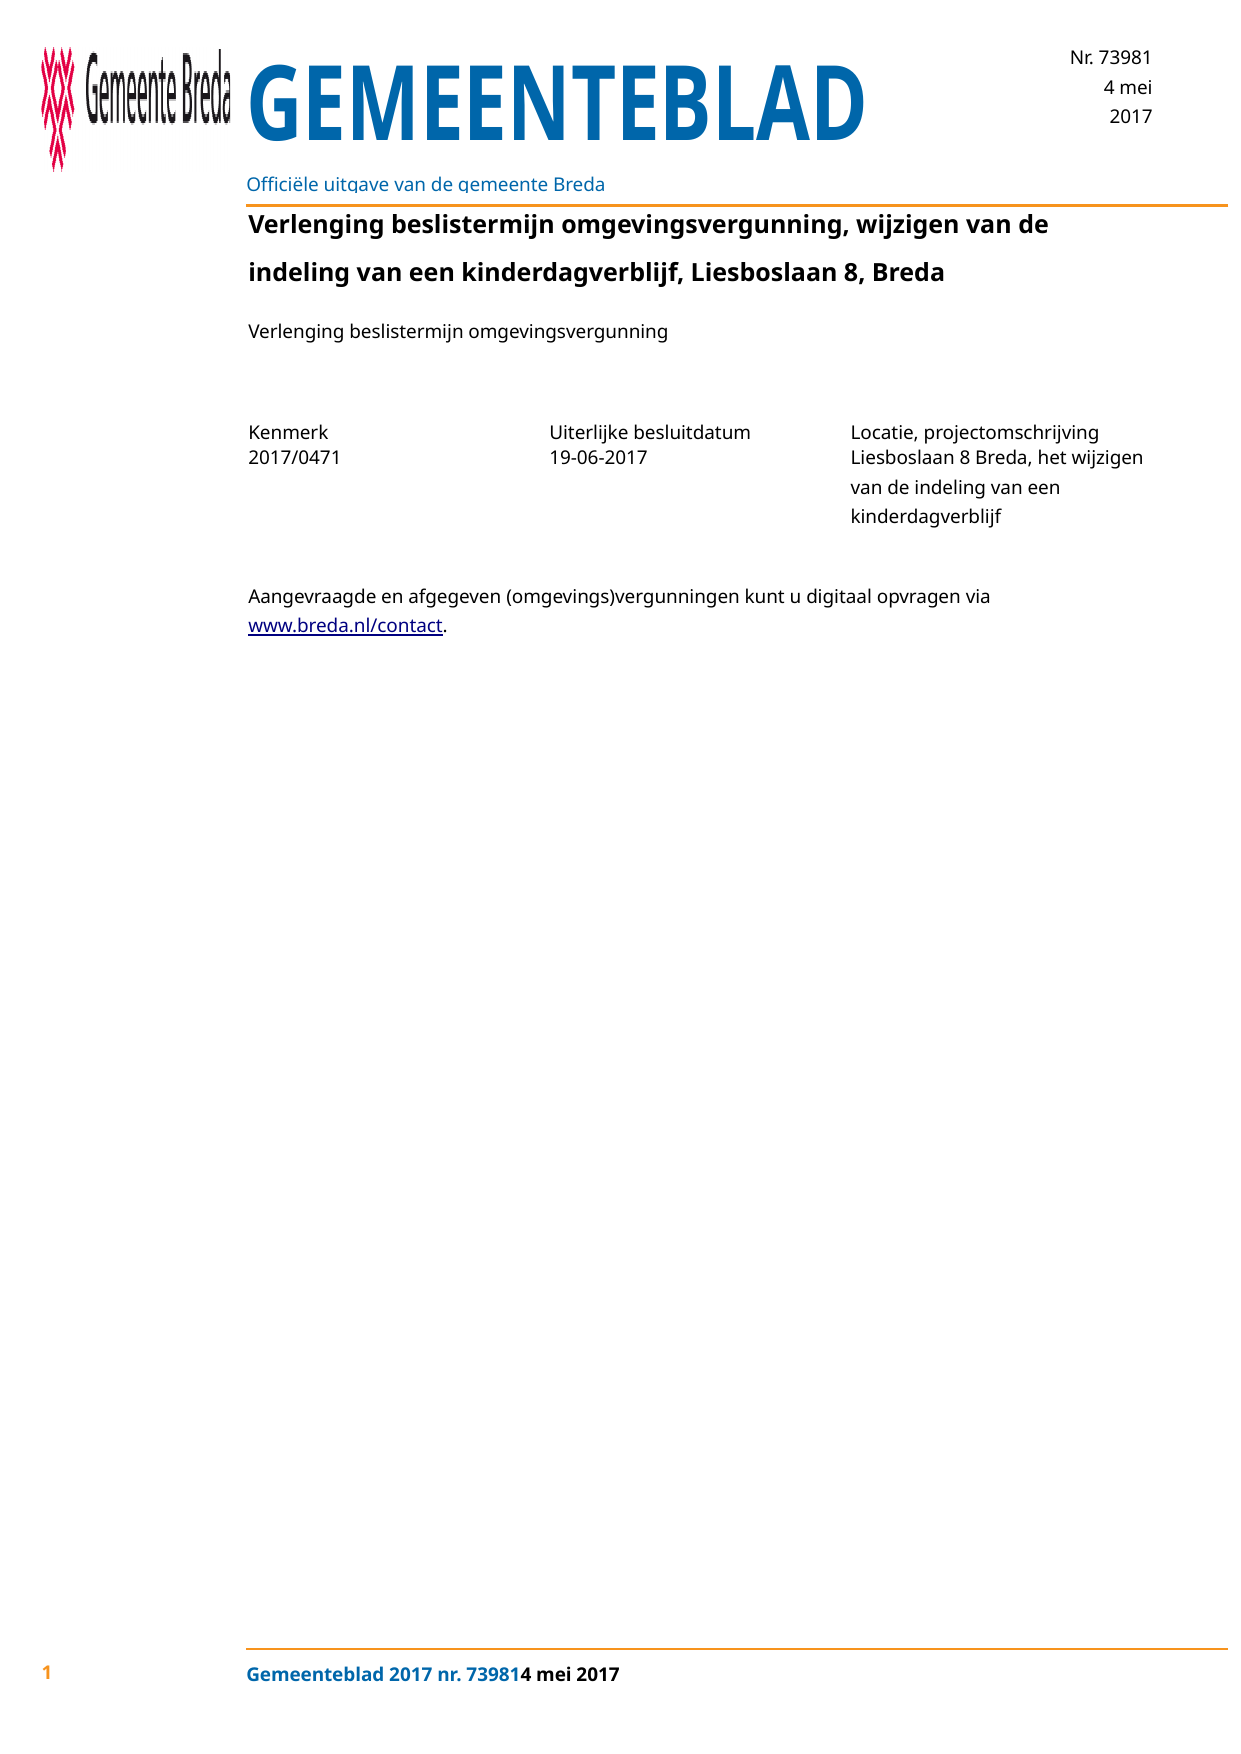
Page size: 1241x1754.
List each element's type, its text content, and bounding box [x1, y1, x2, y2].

table_cell 2017/0471 [248, 445, 549, 529]
table_cell 19-06-2017 [549, 445, 850, 529]
table_header Locatie, projectomschrijving [850, 419, 1152, 444]
table_cell Liesboslaan 8 Breda, het wijzigen van de indeling van een kinderdagverblijf [850, 445, 1152, 529]
table_header Kenmerk [248, 419, 549, 444]
picture [41, 47, 231, 172]
table_header Uiterlijke besluitdatum [549, 419, 850, 444]
text Verlenging beslistermijn omgevingsvergunning, wijzigen van de indeling van een kinderdagverblijf, Liesboslaan 8, Breda [248, 207, 1152, 288]
text Verlenging beslistermijn omgevingsvergunning [248, 318, 1152, 344]
text Aangevraagde en afgegeven (omgevings)vergunningen kunt u digitaal opvragen via www.breda.nl/contact. [248, 583, 1152, 638]
